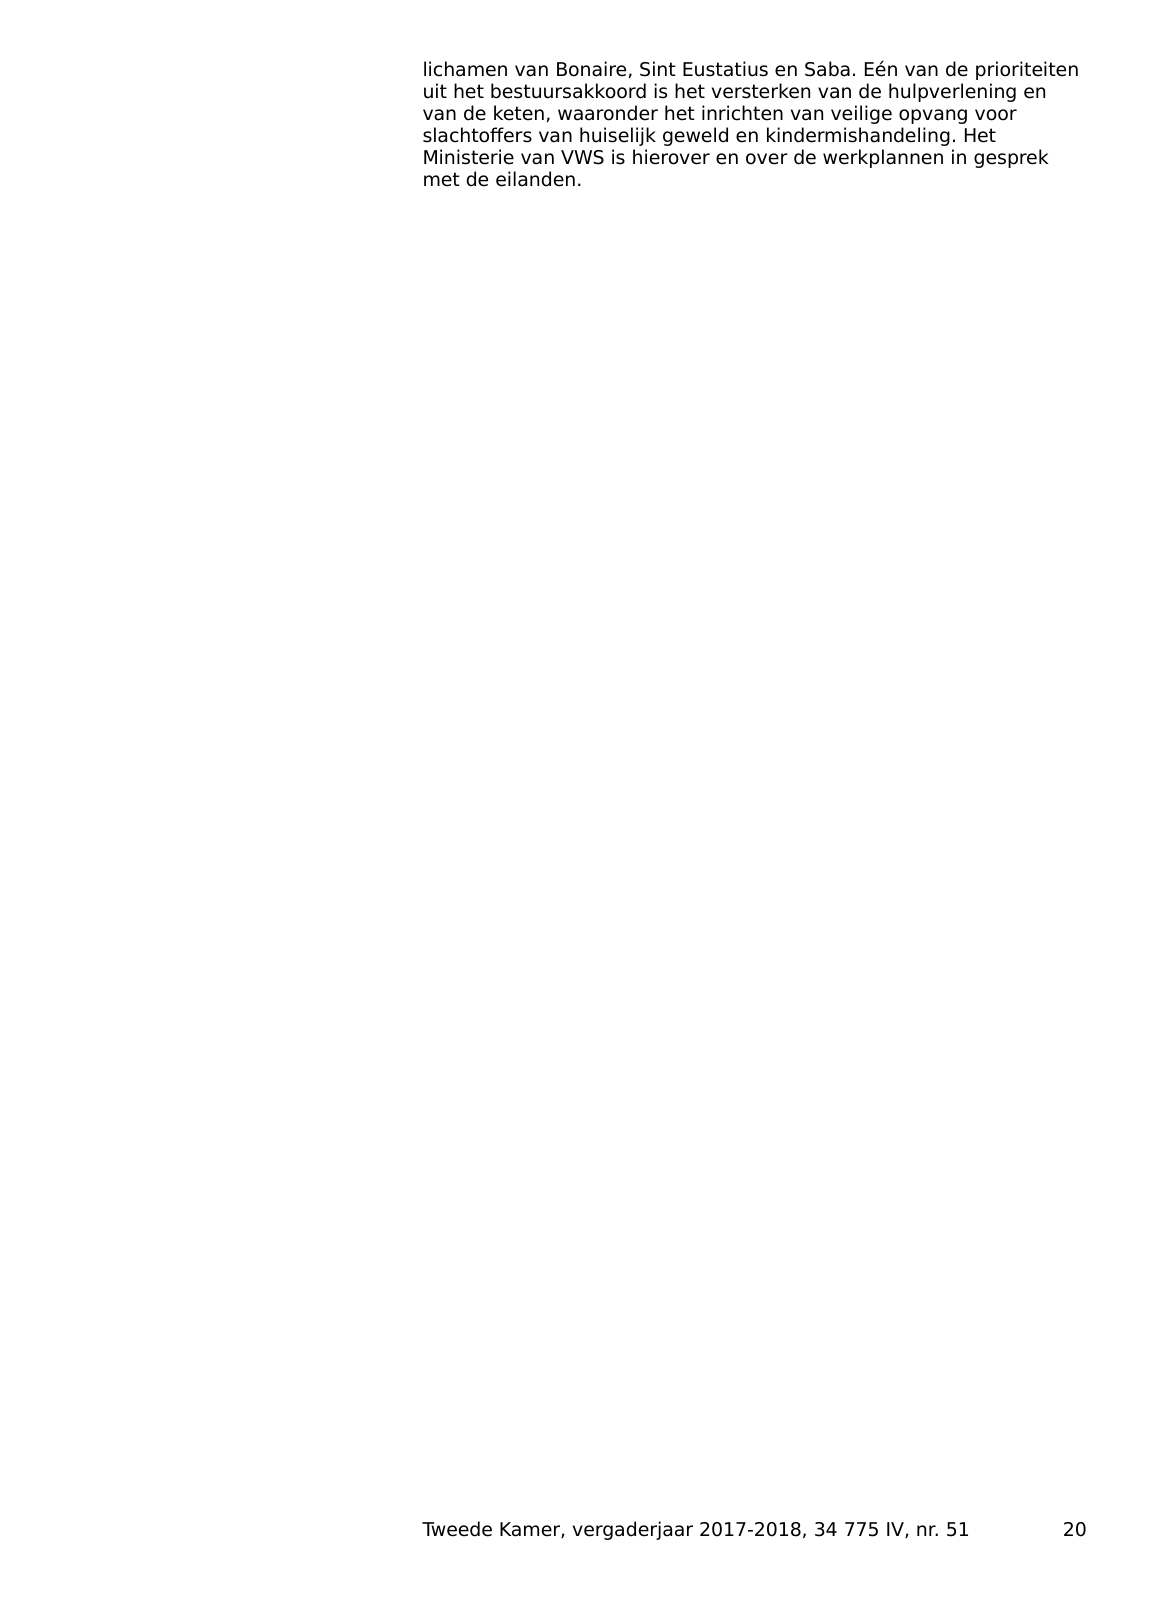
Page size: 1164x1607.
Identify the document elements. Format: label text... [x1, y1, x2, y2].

text lichamen van Bonaire, Sint Eustatius en Saba. Eén van de prioriteiten uit het bestuursakkoord is het versterken van de hulpverlening en van de keten, waaronder het inrichten van veilige opvang voor slachtoffers van huiselijk geweld en kindermishandeling. Het Ministerie van VWS is hierover en over de werkplannen in gesprek met de eilanden. [422, 59, 1087, 191]
